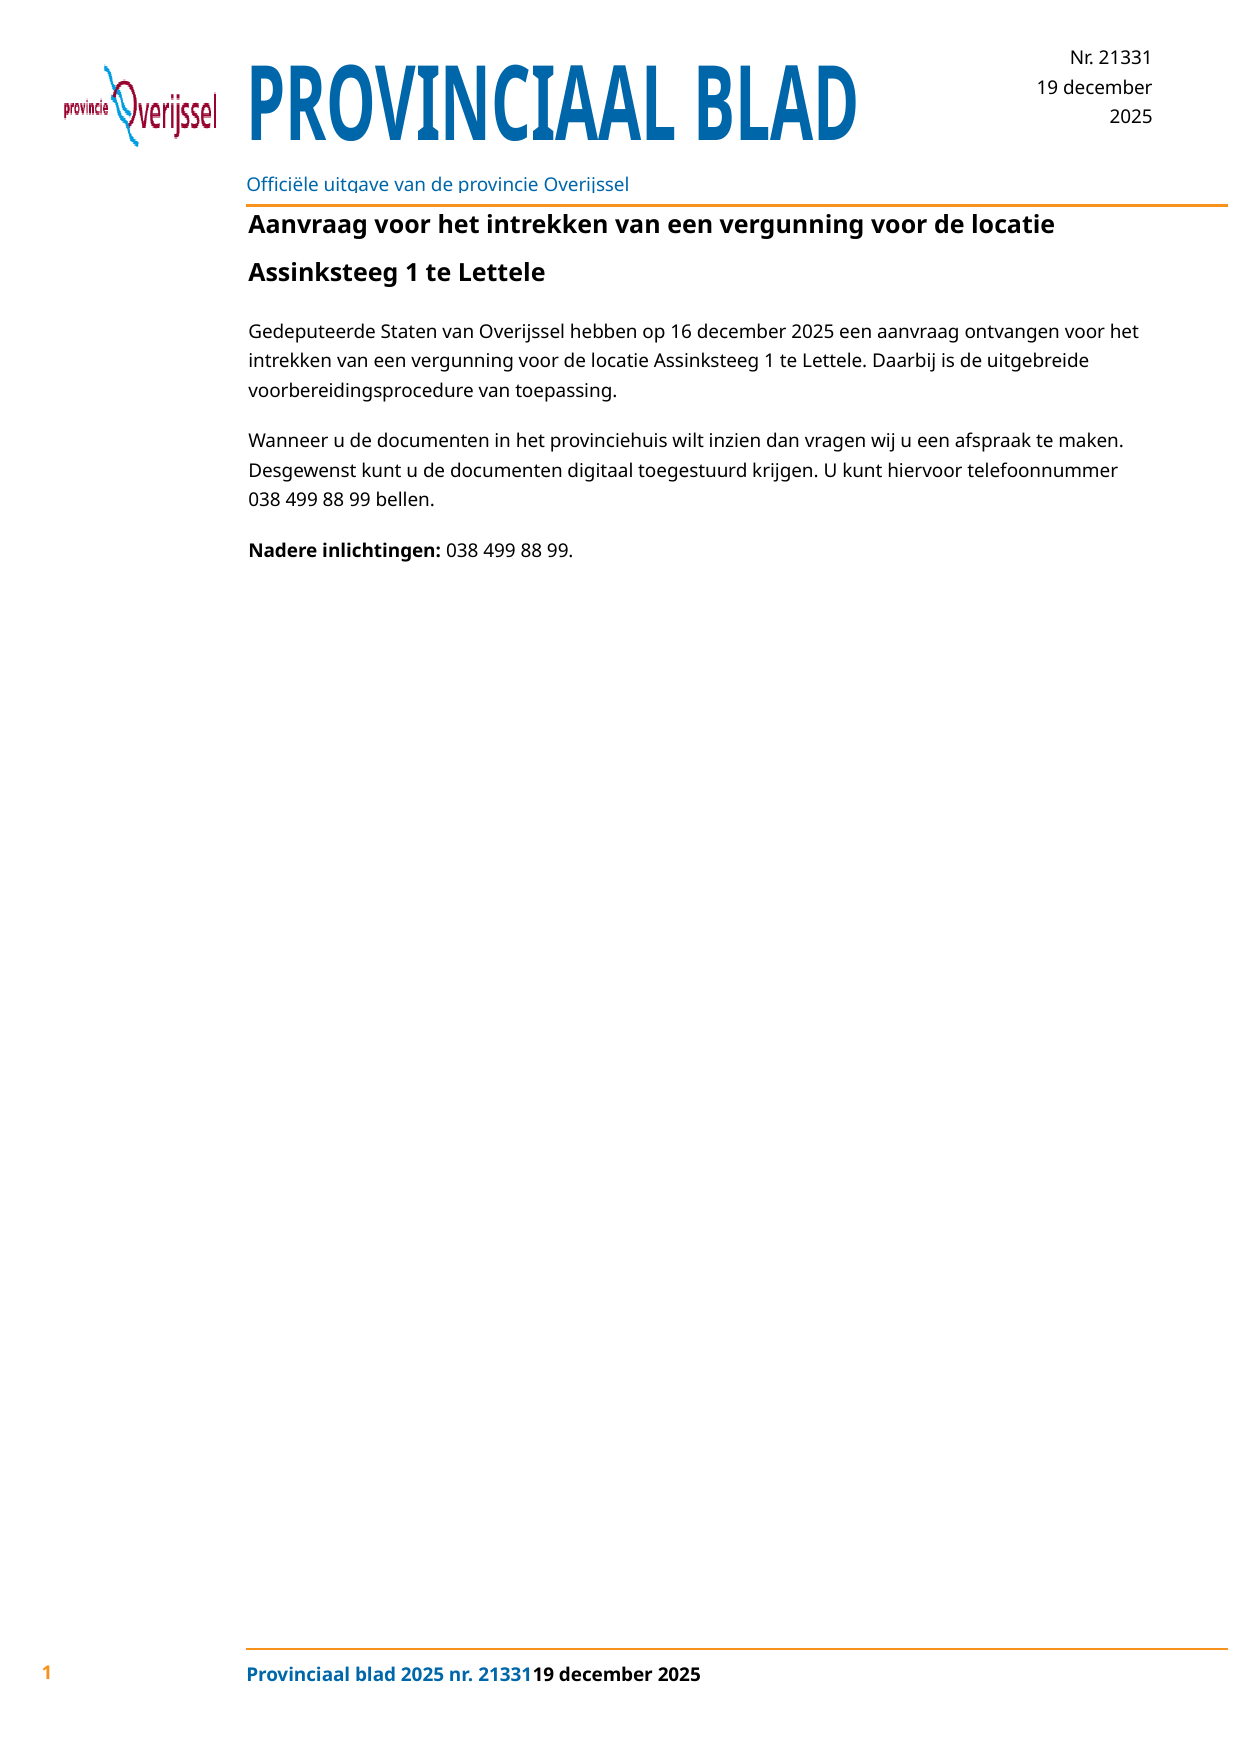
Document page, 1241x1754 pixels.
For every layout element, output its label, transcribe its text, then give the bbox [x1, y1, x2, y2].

text Gedeputeerde Staten van Overijssel hebben op 16 december 2025 een aanvraag ontvangen voor het intrekken van een vergunning voor de locatie Assinksteeg 1 te Lettele. Daarbij is de uitgebreide voorbereidingsprocedure van toepassing. [248, 318, 1152, 403]
picture [41, 47, 231, 172]
text Aanvraag voor het intrekken van een vergunning voor de locatie Assinksteeg 1 te Lettele [248, 207, 1152, 288]
text Nadere inlichtingen: 038 499 88 99. [248, 537, 1152, 563]
text Wanneer u de documenten in het provinciehuis wilt inzien dan vragen wij u een afspraak te maken. Desgewenst kunt u de documenten digitaal toegestuurd krijgen. U kunt hiervoor telefoonnummer 038 499 88 99 bellen. [248, 427, 1152, 512]
